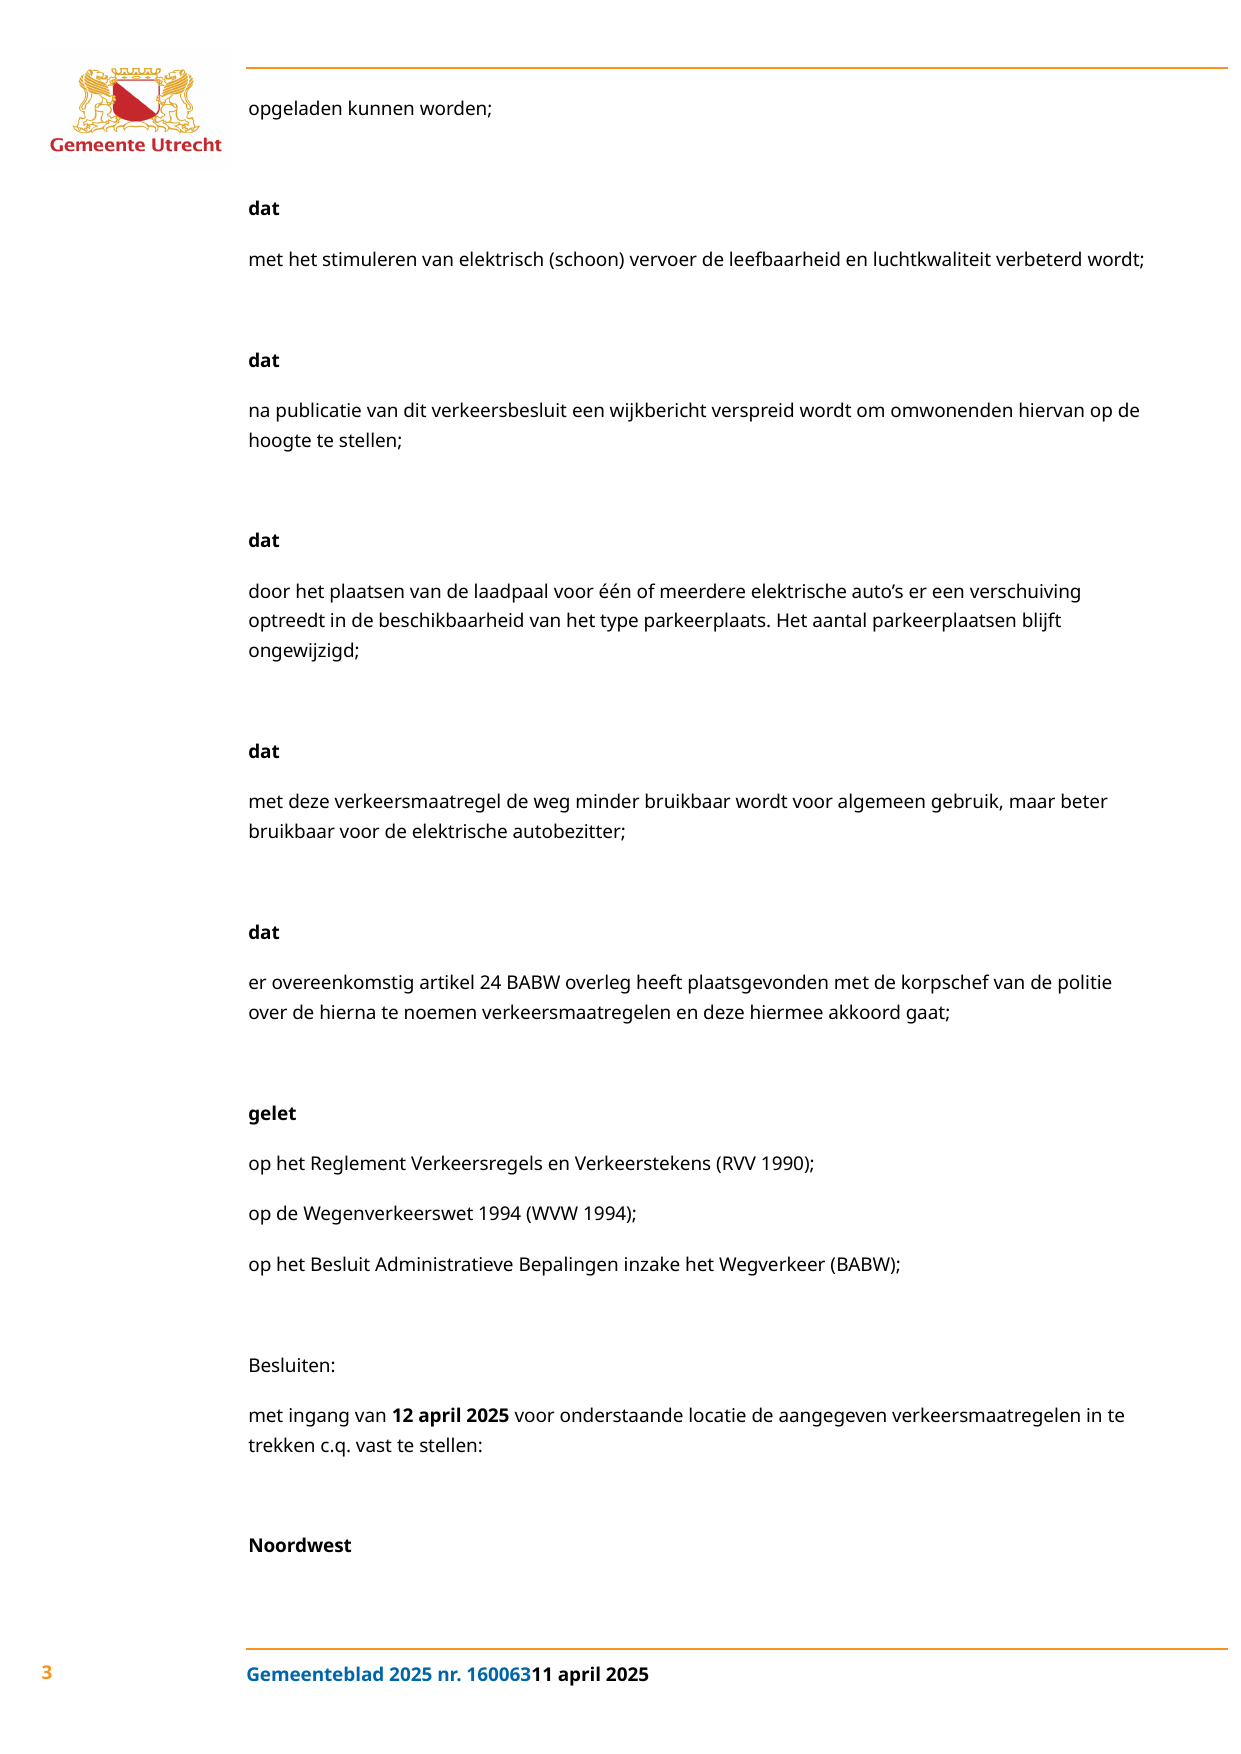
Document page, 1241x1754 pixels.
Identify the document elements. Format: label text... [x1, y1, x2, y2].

text dat [248, 347, 1152, 373]
text door het plaatsen van de laadpaal voor één of meerdere elektrische auto’s er een verschuiving optreedt in de beschikbaarheid van het type parkeerplaats. Het aantal parkeerplaatsen blijft ongewijzigd; [248, 578, 1152, 663]
text met deze verkeersmaatregel de weg minder bruikbaar wordt voor algemeen gebruik, maar beter bruikbaar voor de elektrische autobezitter; [248, 788, 1152, 844]
text na publicatie van dit verkeersbesluit een wijkbericht verspreid wordt om omwonenden hiervan op de hoogte te stellen; [248, 397, 1152, 453]
text op het Besluit Administratieve Bepalingen inzake het Wegverkeer (BABW); [248, 1251, 1152, 1277]
text er overeenkomstig artikel 24 BABW overleg heeft plaatsgevonden met de korpschef van de politie over de hierna te noemen verkeersmaatregelen en deze hiermee akkoord gaat; [248, 969, 1152, 1025]
text dat [248, 528, 1152, 553]
text met het stimuleren van elektrisch (schoon) vervoer de leefbaarheid en luchtkwaliteit verbeterd wordt; [248, 246, 1152, 272]
text met ingang van 12 april 2025 voor onderstaande locatie de aangegeven verkeersmaatregelen in te trekken c.q. vast te stellen: [248, 1402, 1152, 1458]
text dat [248, 919, 1152, 945]
text op de Wegenverkeerswet 1994 (WVW 1994); [248, 1201, 1152, 1226]
text op het Reglement Verkeersregels en Verkeerstekens (RVV 1990); [248, 1150, 1152, 1176]
picture [41, 47, 231, 172]
text Besluiten: [248, 1352, 1152, 1378]
text gelet [248, 1100, 1152, 1126]
text dat [248, 196, 1152, 221]
text dat [248, 738, 1152, 764]
text Noordwest [248, 1533, 1152, 1558]
text opgeladen kunnen worden; [248, 95, 1152, 121]
